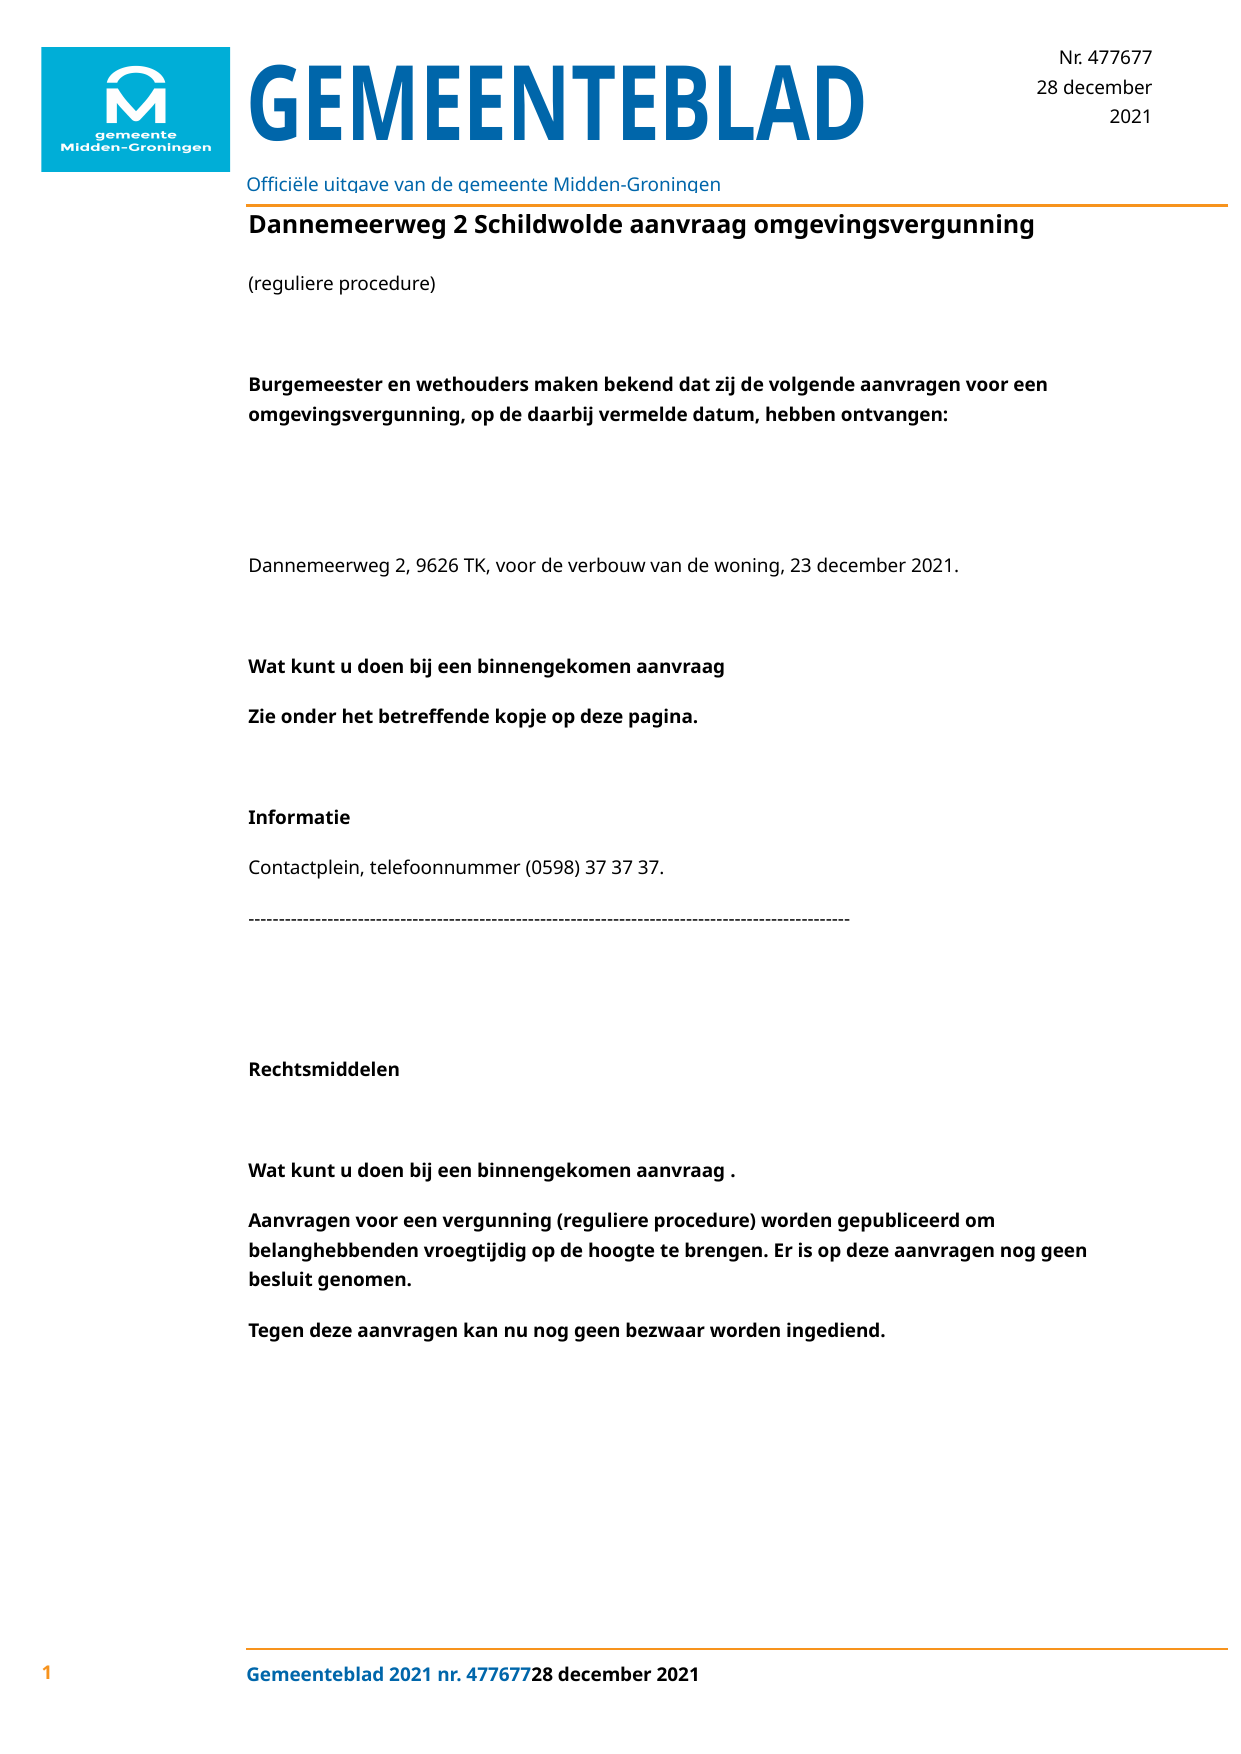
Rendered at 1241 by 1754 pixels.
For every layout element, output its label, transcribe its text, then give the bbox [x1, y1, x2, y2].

text Dannemeerweg 2 Schildwolde aanvraag omgevingsvergunning [248, 207, 1152, 241]
text Informatie [248, 804, 1152, 830]
text Contactplein, telefoonnummer (0598) 37 37 37. [248, 854, 1152, 880]
picture [107, 89, 165, 122]
text (reguliere procedure) [248, 270, 1152, 296]
text Zie onder het betreffende kopje op deze pagina. [248, 703, 1152, 729]
text Rechtsmiddelen [248, 1056, 1152, 1082]
text Tegen deze aanvragen kan nu nog geen bezwaar worden ingediend. [248, 1317, 1152, 1343]
text Dannemeerweg 2, 9626 TK, voor de verbouw van de woning, 23 december 2021. [248, 552, 1152, 578]
text Burgemeester en wethouders maken bekend dat zij de volgende aanvragen voor een omgevingsvergunning, op de daarbij vermelde datum, hebben ontvangen: [248, 371, 1152, 426]
picture [184, 146, 190, 153]
text Wat kunt u doen bij een binnengekomen aanvraag [248, 653, 1152, 678]
text Wat kunt u doen bij een binnengekomen aanvraag . [248, 1157, 1152, 1183]
text Aanvragen voor een vergunning (reguliere procedure) worden gepubliceerd om belanghebbenden vroegtijdig op de hoogte te brengen. Er is op deze aanvragen nog geen besluit genomen. [248, 1207, 1152, 1292]
picture [108, 66, 164, 82]
text --------------------------------------------------------------------------------------------------- [248, 905, 1152, 931]
